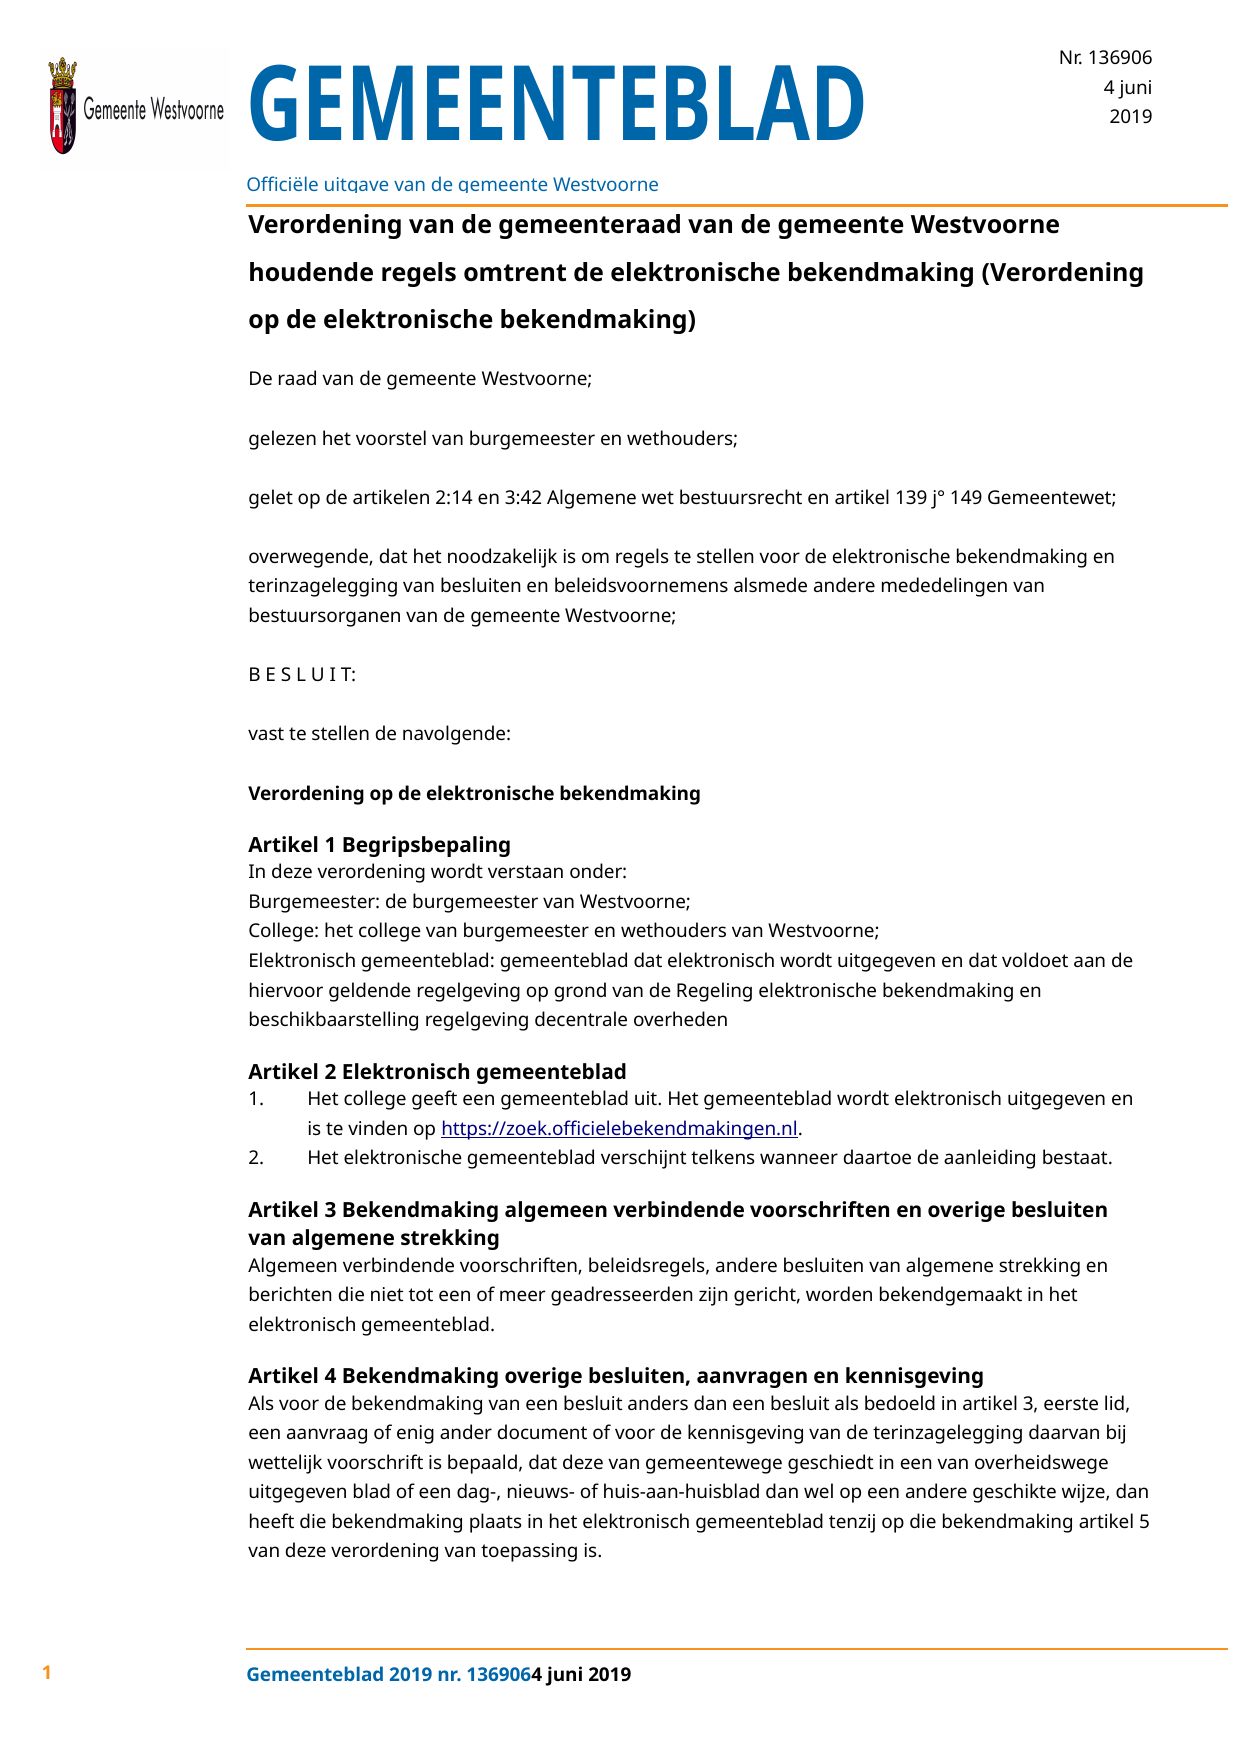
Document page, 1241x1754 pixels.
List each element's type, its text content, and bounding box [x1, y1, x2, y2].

text overwegende, dat het noodzakelijk is om regels te stellen voor de elektronische bekendmaking en terinzagelegging van besluiten en beleidsvoornemens alsmede andere mededelingen van bestuursorganen van de gemeente Westvoorne; [248, 543, 1152, 628]
text B E S L U I T: [248, 661, 1152, 687]
text Als voor de bekendmaking van een besluit anders dan een besluit als bedoeld in artikel 3, eerste lid, een aanvraag of enig ander document of voor de kennisgeving van de terinzagelegging daarvan bij wettelijk voorschrift is bepaald, dat deze van gemeentewege geschiedt in een van overheidswege uitgegeven blad of een dag-, nieuws- of huis-aan-huisblad dan wel op een andere geschikte wijze, dan heeft die bekendmaking plaats in het elektronisch gemeenteblad tenzij op die bekendmaking artikel 5 van deze verordening van toepassing is. [248, 1390, 1152, 1563]
text gelezen het voorstel van burgemeester en wethouders; [248, 425, 1152, 450]
list Het college geeft een gemeenteblad uit. Het gemeenteblad wordt elektronisch uitgegeven en is te vinden op https://zoek.officielebekendmakingen.nl. [248, 1085, 1152, 1141]
text Burgemeester: de burgemeester van Westvoorne; [248, 888, 1152, 914]
picture [41, 47, 231, 172]
text Artikel 4 Bekendmaking overige besluiten, aanvragen en kennisgeving [248, 1361, 1152, 1390]
text gelet op de artikelen 2:14 en 3:42 Algemene wet bestuursrecht en artikel 139 j° 149 Gemeentewet; [248, 484, 1152, 509]
text Artikel 3 Bekendmaking algemeen verbindende voorschriften en overige besluiten van algemene strekking [248, 1195, 1152, 1252]
text vast te stellen de navolgende: [248, 721, 1152, 746]
text College: het college van burgemeester en wethouders van Westvoorne; [248, 918, 1152, 943]
text Verordening van de gemeenteraad van de gemeente Westvoorne houdende regels omtrent de elektronische bekendmaking (Verordening op de elektronische bekendmaking) [248, 207, 1152, 336]
text In deze verordening wordt verstaan onder: [248, 858, 1152, 884]
text De raad van de gemeente Westvoorne; [248, 366, 1152, 391]
text Artikel 1 Begripsbepaling [248, 830, 1152, 858]
text Artikel 2 Elektronisch gemeenteblad [248, 1057, 1152, 1085]
text Elektronisch gemeenteblad: gemeenteblad dat elektronisch wordt uitgegeven en dat voldoet aan de hiervoor geldende regelgeving op grond van de Regeling elektronische bekendmaking en beschikbaarstelling regelgeving decentrale overheden [248, 947, 1152, 1032]
text Verordening op de elektronische bekendmaking [248, 780, 1152, 805]
list Het elektronische gemeenteblad verschijnt telkens wanneer daartoe de aanleiding bestaat. [248, 1144, 1152, 1170]
text Algemeen verbindende voorschriften, beleidsregels, andere besluiten van algemene strekking en berichten die niet tot een of meer geadresseerden zijn gericht, worden bekendgemaakt in het elektronisch gemeenteblad. [248, 1252, 1152, 1337]
